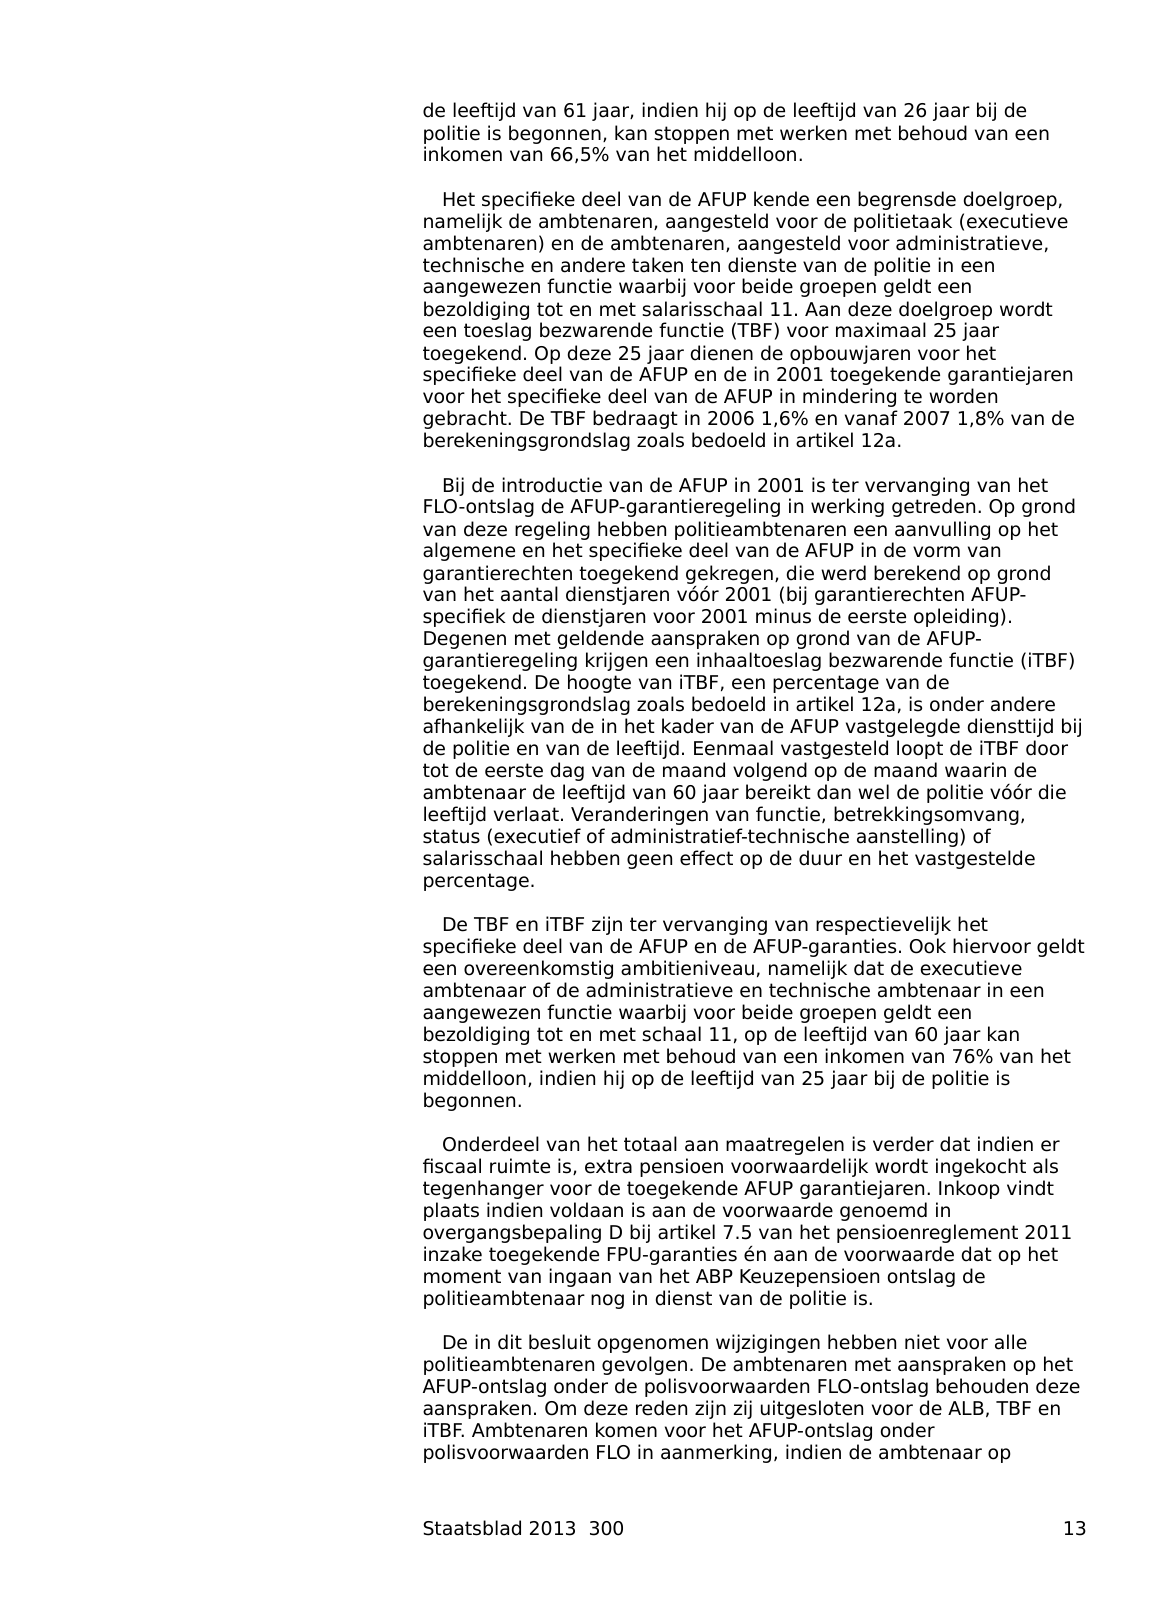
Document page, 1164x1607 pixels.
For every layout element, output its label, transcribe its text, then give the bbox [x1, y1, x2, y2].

text Onderdeel van het totaal aan maatregelen is verder dat indien er fiscaal ruimte is, extra pensioen voorwaardelijk wordt ingekocht als tegenhanger voor de toegekende AFUP garantiejaren. Inkoop vindt plaats indien voldaan is aan de voorwaarde genoemd in overgangsbepaling D bij artikel 7.5 van het pensioenreglement 2011 inzake toegekende FPU-garanties én aan de voorwaarde dat op het moment van ingaan van het ABP Keuzepensioen ontslag de politieambtenaar nog in dienst van de politie is. [422, 1134, 1087, 1310]
text Bij de introductie van de AFUP in 2001 is ter vervanging van het FLO-ontslag de AFUP-garantieregeling in werking getreden. Op grond van deze regeling hebben politieambtenaren een aanvulling op het algemene en het specifieke deel van de AFUP in de vorm van garantierechten toegekend gekregen, die werd berekend op grond van het aantal dienstjaren vóór 2001 (bij garantierechten AFUP- specifiek de dienstjaren voor 2001 minus de eerste opleiding). Degenen met geldende aanspraken op grond van de AFUP-garantieregeling krijgen een inhaaltoeslag bezwarende functie (iTBF) toegekend. De hoogte van iTBF, een percentage van de berekeningsgrondslag zoals bedoeld in artikel 12a, is onder andere afhankelijk van de in het kader van de AFUP vastgelegde diensttijd bij de politie en van de leeftijd. Eenmaal vastgesteld loopt de iTBF door tot de eerste dag van de maand volgend op de maand waarin de ambtenaar de leeftijd van 60 jaar bereikt dan wel de politie vóór die leeftijd verlaat. Veranderingen van functie, betrekkingsomvang, status (executief of administratief-technische aanstelling) of salarisschaal hebben geen effect op de duur en het vastgestelde percentage. [422, 474, 1087, 892]
text De TBF en iTBF zijn ter vervanging van respectievelijk het specifieke deel van de AFUP en de AFUP-garanties. Ook hiervoor geldt een overeenkomstig ambitieniveau, namelijk dat de executieve ambtenaar of de administratieve en technische ambtenaar in een aangewezen functie waarbij voor beide groepen geldt een bezoldiging tot en met schaal 11, op de leeftijd van 60 jaar kan stoppen met werken met behoud van een inkomen van 76% van het middelloon, indien hij op de leeftijd van 25 jaar bij de politie is begonnen. [422, 914, 1087, 1112]
text de leeftijd van 61 jaar, indien hij op de leeftijd van 26 jaar bij de politie is begonnen, kan stoppen met werken met behoud van een inkomen van 66,5% van het middelloon. [422, 100, 1087, 166]
text De in dit besluit opgenomen wijzigingen hebben niet voor alle politieambtenaren gevolgen. De ambtenaren met aanspraken op het AFUP-ontslag onder de polisvoorwaarden FLO-ontslag behouden deze aanspraken. Om deze reden zijn zij uitgesloten voor de ALB, TBF en iTBF. Ambtenaren komen voor het AFUP-ontslag onder polisvoorwaarden FLO in aanmerking, indien de ambtenaar op [422, 1332, 1087, 1464]
text Het specifieke deel van de AFUP kende een begrensde doelgroep, namelijk de ambtenaren, aangesteld voor de politietaak (executieve ambtenaren) en de ambtenaren, aangesteld voor administratieve, technische en andere taken ten dienste van de politie in een aangewezen functie waarbij voor beide groepen geldt een bezoldiging tot en met salarisschaal 11. Aan deze doelgroep wordt een toeslag bezwarende functie (TBF) voor maximaal 25 jaar toegekend. Op deze 25 jaar dienen de opbouwjaren voor het specifieke deel van de AFUP en de in 2001 toegekende garantiejaren voor het specifieke deel van de AFUP in mindering te worden gebracht. De TBF bedraagt in 2006 1,6% en vanaf 2007 1,8% van de berekeningsgrondslag zoals bedoeld in artikel 12a. [422, 188, 1087, 452]
